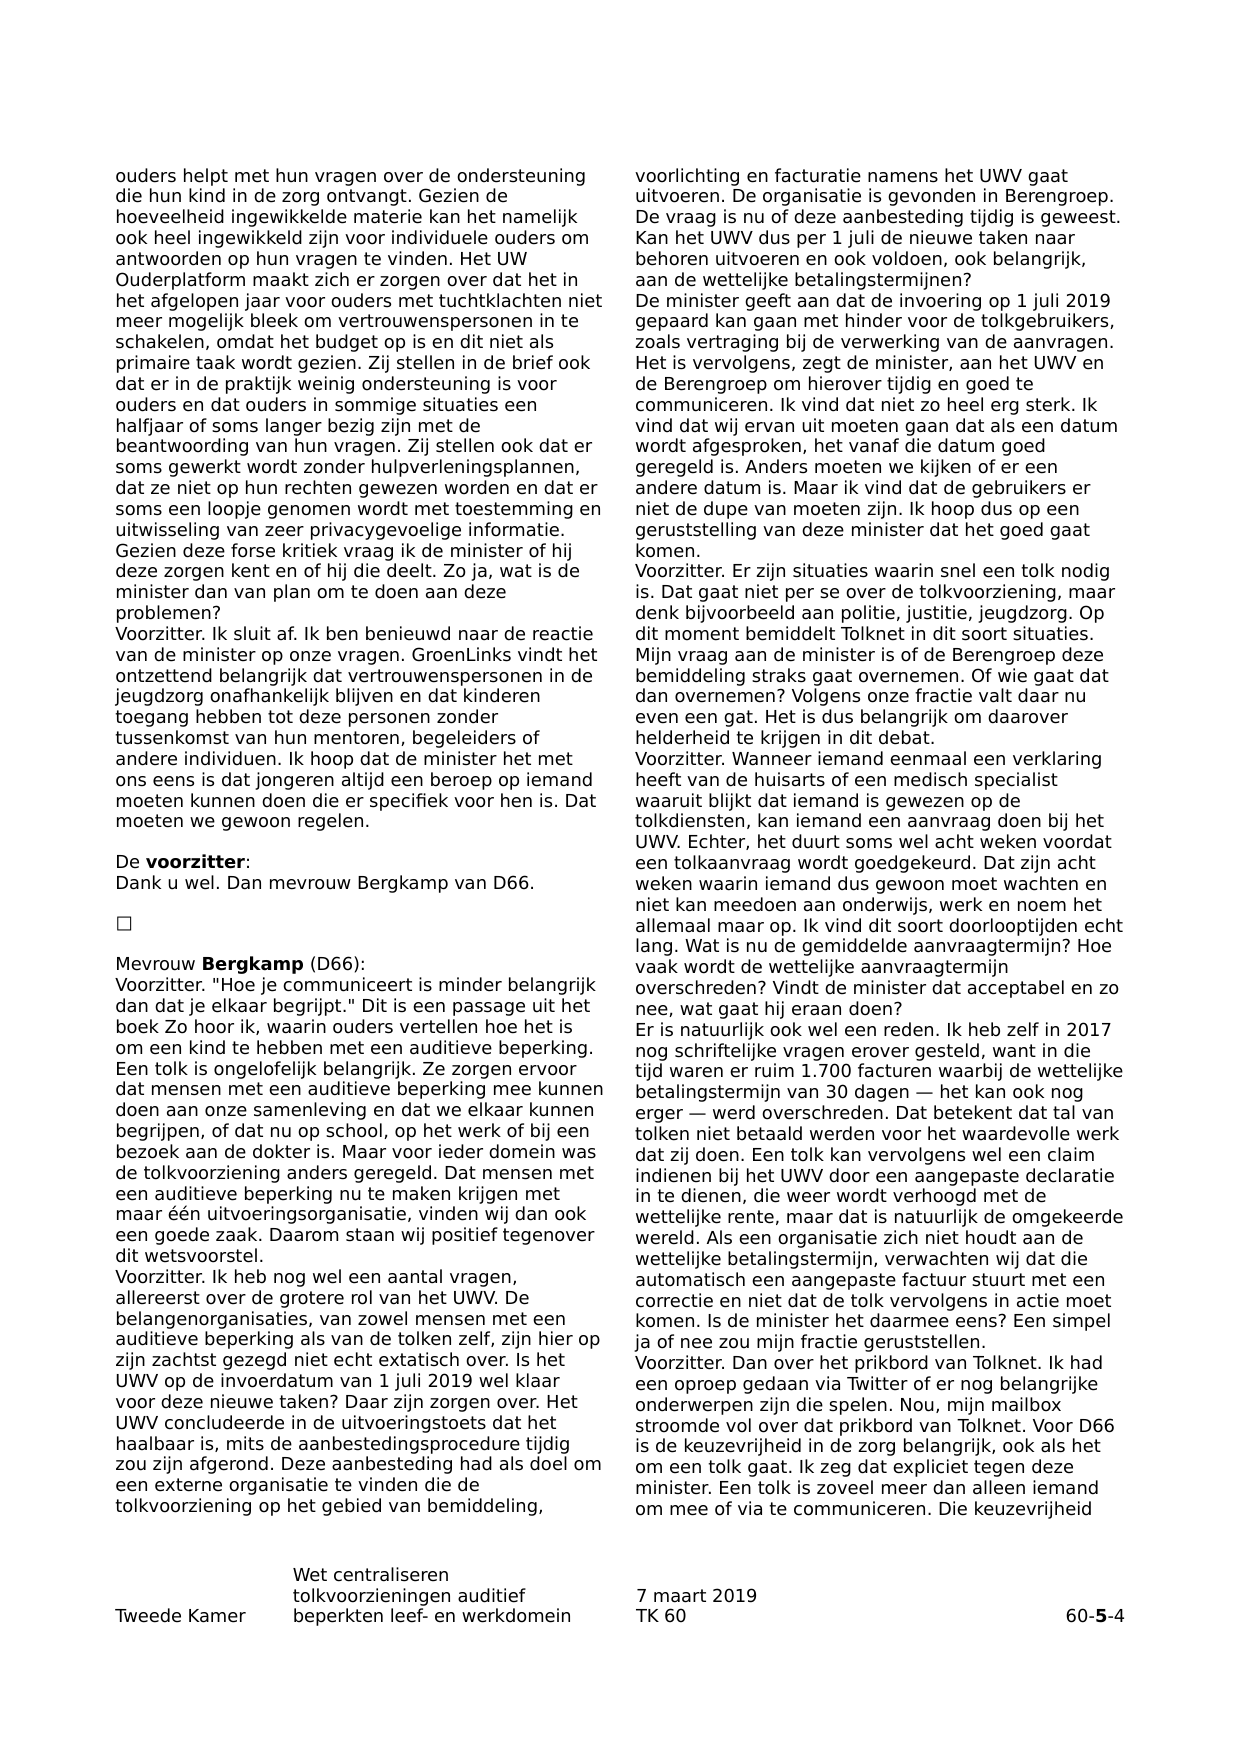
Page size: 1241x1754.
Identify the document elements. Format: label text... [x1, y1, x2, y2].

text De voorzitter: [115, 852, 605, 873]
text Voorzitter. Ik sluit af. Ik ben benieuwd naar de reactie van de minister op onze vragen. GroenLinks vindt het ontzettend belangrijk dat vertrouwenspersonen in de jeugdzorg onafhankelijk blijven en dat kinderen toegang hebben tot deze personen zonder tussenkomst van hun mentoren, begeleiders of andere individuen. Ik hoop dat de minister het met ons eens is dat jongeren altijd een beroep op iemand moeten kunnen doen die er specifiek voor hen is. Dat moeten we gewoon regelen. [115, 624, 605, 832]
text Voorzitter. Wanneer iemand eenmaal een verklaring heeft van de huisarts of een medisch specialist waaruit blijkt dat iemand is gewezen op de tolkdiensten, kan iemand een aanvraag doen bij het UWV. Echter, het duurt soms wel acht weken voordat een tolkaanvraag wordt goedgekeurd. Dat zijn acht weken waarin iemand dus gewoon moet wachten en niet kan meedoen aan onderwijs, werk en noem het allemaal maar op. Ik vind dit soort doorlooptijden echt lang. Wat is nu de gemiddelde aanvraagtermijn? Hoe vaak wordt de wettelijke aanvraagtermijn overschreden? Vindt de minister dat acceptabel en zo nee, wat gaat hij eraan doen? [635, 749, 1125, 1019]
text Er is natuurlijk ook wel een reden. Ik heb zelf in 2017 nog schriftelijke vragen erover gesteld, want in die tijd waren er ruim 1.700 facturen waarbij de wettelijke betalingstermijn van 30 dagen — het kan ook nog erger — werd overschreden. Dat betekent dat tal van tolken niet betaald werden voor het waardevolle werk dat zij doen. Een tolk kan vervolgens wel een claim indienen bij het UWV door een aangepaste declaratie in te dienen, die weer wordt verhoogd met de wettelijke rente, maar dat is natuurlijk de omgekeerde wereld. Als een organisatie zich niet houdt aan de wettelijke betalingstermijn, verwachten wij dat die automatisch een aangepaste factuur stuurt met een correctie en niet dat de tolk vervolgens in actie moet komen. Is de minister het daarmee eens? Een simpel ja of nee zou mijn fractie geruststellen. [635, 1019, 1125, 1353]
text Dank u wel. Dan mevrouw Bergkamp van D66. [115, 873, 605, 893]
text Voorzitter. Er zijn situaties waarin snel een tolk nodig is. Dat gaat niet per se over de tolkvoorziening, maar denk bijvoorbeeld aan politie, justitie, jeugdzorg. Op dit moment bemiddelt Tolknet in dit soort situaties. Mijn vraag aan de minister is of de Berengroep deze bemiddeling straks gaat overnemen. Of wie gaat dat dan overnemen? Volgens onze fractie valt daar nu even een gat. Het is dus belangrijk om daarover helderheid te krijgen in dit debat. [635, 561, 1125, 749]
text Voorzitter. "Hoe je communiceert is minder belangrijk dan dat je elkaar begrijpt." Dit is een passage uit het boek Zo hoor ik, waarin ouders vertellen hoe het is om een kind te hebben met een auditieve beperking. Een tolk is ongelofelijk belangrijk. Ze zorgen ervoor dat mensen met een auditieve beperking mee kunnen doen aan onze samenleving en dat we elkaar kunnen begrijpen, of dat nu op school, op het werk of bij een bezoek aan de dokter is. Maar voor ieder domein was de tolkvoorziening anders geregeld. Dat mensen met een auditieve beperking nu te maken krijgen met maar één uitvoeringsorganisatie, vinden wij dan ook een goede zaak. Daarom staan wij positief tegenover dit wetsvoorstel. [115, 975, 605, 1267]
text Voorzitter. Dan over het prikbord van Tolknet. Ik had een oproep gedaan via Twitter of er nog belangrijke onderwerpen zijn die spelen. Nou, mijn mailbox stroomde vol over dat prikbord van Tolknet. Voor D66 is de keuzevrijheid in de zorg belangrijk, ook als het om een tolk gaat. Ik zeg dat expliciet tegen deze minister. Een tolk is zoveel meer dan alleen iemand om mee of via te communiceren. Die keuzevrijheid [635, 1353, 1125, 1519]
text ouders helpt met hun vragen over de ondersteuning die hun kind in de zorg ontvangt. Gezien de hoeveelheid ingewikkelde materie kan het namelijk ook heel ingewikkeld zijn voor individuele ouders om antwoorden op hun vragen te vinden. Het UW Ouderplatform maakt zich er zorgen over dat het in het afgelopen jaar voor ouders met tuchtklachten niet meer mogelijk bleek om vertrouwenspersonen in te schakelen, omdat het budget op is en dit niet als primaire taak wordt gezien. Zij stellen in de brief ook dat er in de praktijk weinig ondersteuning is voor ouders en dat ouders in sommige situaties een halfjaar of soms langer bezig zijn met de beantwoording van hun vragen. Zij stellen ook dat er soms gewerkt wordt zonder hulpverleningsplannen, dat ze niet op hun rechten gewezen worden en dat er soms een loopje genomen wordt met toestemming en uitwisseling van zeer privacygevoelige informatie. Gezien deze forse kritiek vraag ik de minister of hij deze zorgen kent en of hij die deelt. Zo ja, wat is de minister dan van plan om te doen aan deze problemen? [115, 165, 605, 624]
text Mevrouw Bergkamp (D66): [115, 954, 605, 975]
text ⬜ [115, 913, 605, 934]
text voorlichting en facturatie namens het UWV gaat uitvoeren. De organisatie is gevonden in Berengroep. De vraag is nu of deze aanbesteding tijdig is geweest. Kan het UWV dus per 1 juli de nieuwe taken naar behoren uitvoeren en ook voldoen, ook belangrijk, aan de wettelijke betalingstermijnen? [635, 165, 1125, 290]
text De minister geeft aan dat de invoering op 1 juli 2019 gepaard kan gaan met hinder voor de tolkgebruikers, zoals vertraging bij de verwerking van de aanvragen. Het is vervolgens, zegt de minister, aan het UWV en de Berengroep om hierover tijdig en goed te communiceren. Ik vind dat niet zo heel erg sterk. Ik vind dat wij ervan uit moeten gaan dat als een datum wordt afgesproken, het vanaf die datum goed geregeld is. Anders moeten we kijken of er een andere datum is. Maar ik vind dat de gebruikers er niet de dupe van moeten zijn. Ik hoop dus op een geruststelling van deze minister dat het goed gaat komen. [635, 290, 1125, 561]
text Voorzitter. Ik heb nog wel een aantal vragen, allereerst over de grotere rol van het UWV. De belangenorganisaties, van zowel mensen met een auditieve beperking als van de tolken zelf, zijn hier op zijn zachtst gezegd niet echt extatisch over. Is het UWV op de invoerdatum van 1 juli 2019 wel klaar voor deze nieuwe taken? Daar zijn zorgen over. Het UWV concludeerde in de uitvoeringstoets dat het haalbaar is, mits de aanbestedingsprocedure tijdig zou zijn afgerond. Deze aanbesteding had als doel om een externe organisatie te vinden die de tolkvoorziening op het gebied van bemiddeling, [115, 1267, 605, 1517]
